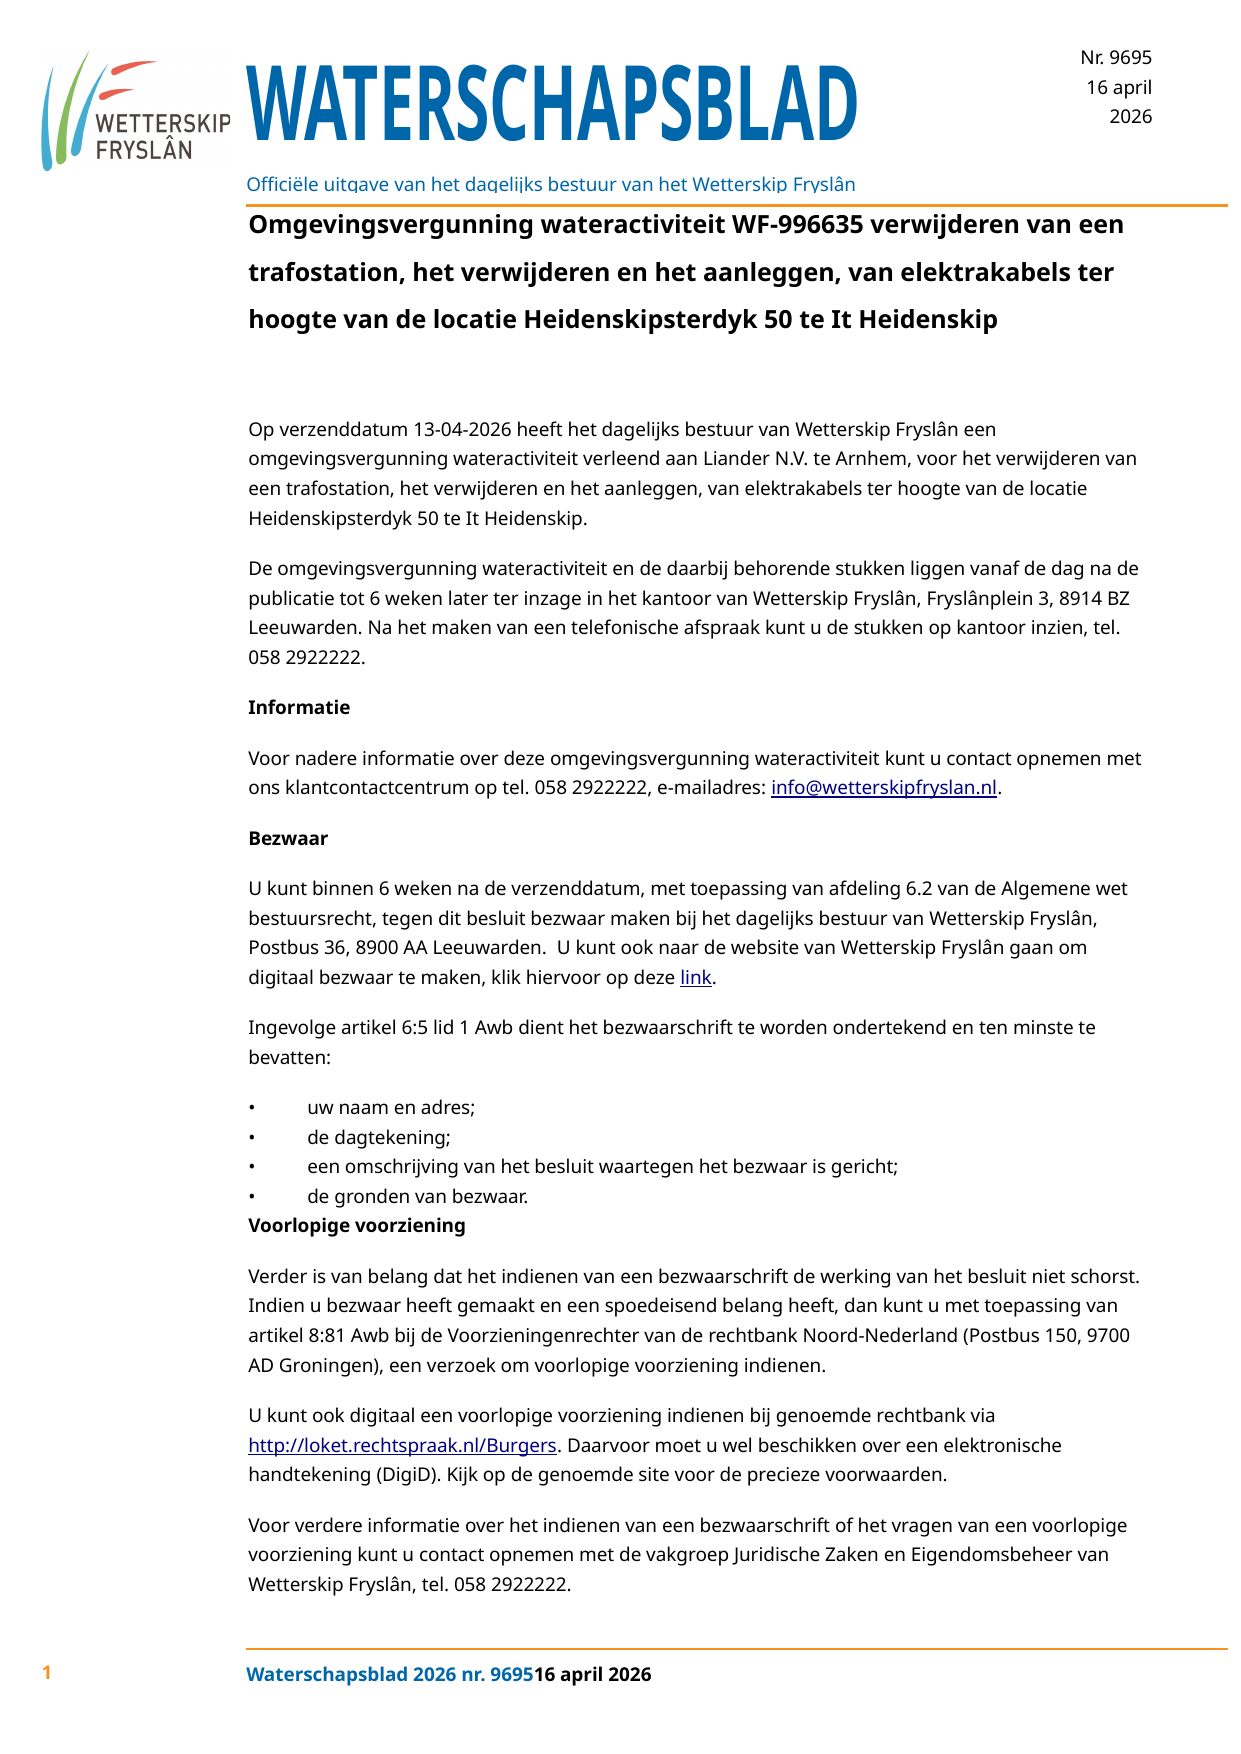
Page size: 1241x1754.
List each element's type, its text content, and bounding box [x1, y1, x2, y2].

text U kunt binnen 6 weken na de verzenddatum, met toepassing van afdeling 6.2 van de Algemene wet bestuursrecht, tegen dit besluit bezwaar maken bij het dagelijks bestuur van Wetterskip Fryslân, Postbus 36, 8900 AA Leeuwarden. U kunt ook naar de website van Wetterskip Fryslân gaan om digitaal bezwaar te maken, klik hiervoor op deze link. [248, 875, 1152, 989]
text Voor verdere informatie over het indienen van een bezwaarschrift of het vragen van een voorlopige voorziening kunt u contact opnemen met de vakgroep Juridische Zaken en Eigendomsbeheer van Wetterskip Fryslân, tel. 058 2922222. [248, 1512, 1152, 1597]
text Op verzenddatum 13-04-2026 heeft het dagelijks bestuur van Wetterskip Fryslân een omgevingsvergunning wateractiviteit verleend aan Liander N.V. te Arnhem, voor het verwijderen van een trafostation, het verwijderen en het aanleggen, van elektrakabels ter hoogte van de locatie Heidenskipsterdyk 50 te It Heidenskip. [248, 416, 1152, 530]
list de dagtekening; [248, 1124, 1152, 1149]
picture [41, 47, 231, 172]
text Omgevingsvergunning wateractiviteit WF-996635 verwijderen van een trafostation, het verwijderen en het aanleggen, van elektrakabels ter hoogte van de locatie Heidenskipsterdyk 50 te It Heidenskip [248, 207, 1152, 336]
text Voorlopige voorziening [248, 1213, 1152, 1238]
list uw naam en adres; [248, 1094, 1152, 1120]
text De omgevingsvergunning wateractiviteit en de daarbij behorende stukken liggen vanaf de dag na de publicatie tot 6 weken later ter inzage in het kantoor van Wetterskip Fryslân, Fryslânplein 3, 8914 BZ Leeuwarden. Na het maken van een telefonische afspraak kunt u de stukken op kantoor inzien, tel. 058 2922222. [248, 555, 1152, 669]
text Voor nadere informatie over deze omgevingsvergunning wateractiviteit kunt u contact opnemen met ons klantcontactcentrum op tel. 058 2922222, e-mailadres: info@wetterskipfryslan.nl. [248, 745, 1152, 800]
text Ingevolge artikel 6:5 lid 1 Awb dient het bezwaarschrift te worden ondertekend en ten minste te bevatten: [248, 1014, 1152, 1069]
list een omschrijving van het besluit waartegen het bezwaar is gericht; [248, 1153, 1152, 1179]
text Verder is van belang dat het indienen van een bezwaarschrift de werking van het besluit niet schorst. Indien u bezwaar heeft gemaakt en een spoedeisend belang heeft, dan kunt u met toepassing van artikel 8:81 Awb bij de Voorzieningenrechter van de rechtbank Noord-Nederland (Postbus 150, 9700 AD Groningen), een verzoek om voorlopige voorziening indienen. [248, 1263, 1152, 1377]
list de gronden van bezwaar. [248, 1183, 1152, 1209]
text Informatie [248, 694, 1152, 720]
text Bezwaar [248, 825, 1152, 850]
text U kunt ook digitaal een voorlopige voorziening indienen bij genoemde rechtbank via http://loket.rechtspraak.nl/Burgers. Daarvoor moet u wel beschikken over een elektronische handtekening (DigiD). Kijk op de genoemde site voor de precieze voorwaarden. [248, 1402, 1152, 1487]
